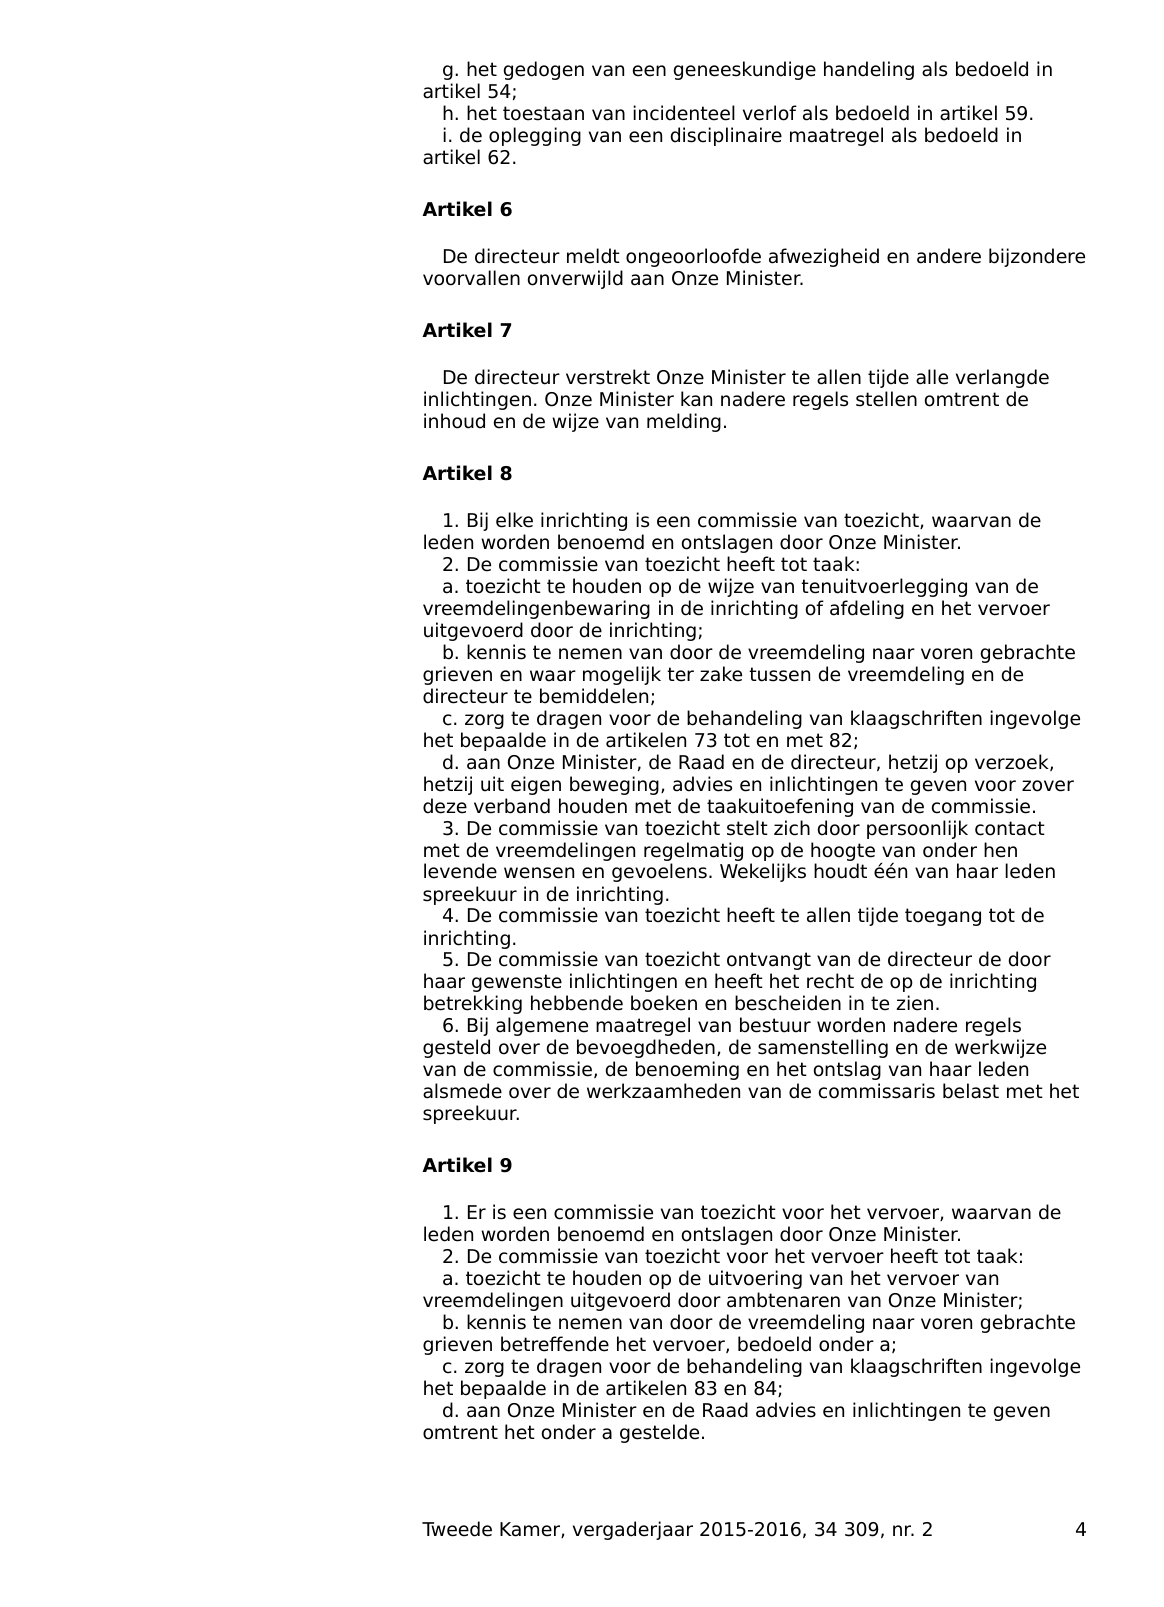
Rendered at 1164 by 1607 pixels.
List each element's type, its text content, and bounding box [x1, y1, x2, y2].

text b. kennis te nemen van door de vreemdeling naar voren gebrachte grieven betreffende het vervoer, bedoeld onder a; [422, 1312, 1087, 1356]
text De directeur meldt ongeoorloofde afwezigheid en andere bijzondere voorvallen onverwijld aan Onze Minister. [422, 246, 1087, 290]
text 1. Er is een commissie van toezicht voor het vervoer, waarvan de leden worden benoemd en ontslagen door Onze Minister. [422, 1202, 1087, 1246]
subtitle Artikel 6 [422, 199, 1087, 221]
text a. toezicht te houden op de wijze van tenuitvoerlegging van de vreemdelingenbewaring in de inrichting of afdeling en het vervoer uitgevoerd door de inrichting; [422, 576, 1087, 642]
text a. toezicht te houden op de uitvoering van het vervoer van vreemdelingen uitgevoerd door ambtenaren van Onze Minister; [422, 1268, 1087, 1312]
text 4. De commissie van toezicht heeft te allen tijde toegang tot de inrichting. [422, 905, 1087, 949]
text 1. Bij elke inrichting is een commissie van toezicht, waarvan de leden worden benoemd en ontslagen door Onze Minister. [422, 510, 1087, 554]
subtitle Artikel 7 [422, 320, 1087, 342]
text 6. Bij algemene maatregel van bestuur worden nadere regels gesteld over de bevoegdheden, de samenstelling en de werkwijze van de commissie, de benoeming en het ontslag van haar leden alsmede over de werkzaamheden van de commissaris belast met het spreekuur. [422, 1015, 1087, 1125]
text d. aan Onze Minister en de Raad advies en inlichtingen te geven omtrent het onder a gestelde. [422, 1400, 1087, 1444]
text 2. De commissie van toezicht voor het vervoer heeft tot taak: [422, 1246, 1087, 1268]
text c. zorg te dragen voor de behandeling van klaagschriften ingevolge het bepaalde in de artikelen 73 tot en met 82; [422, 708, 1087, 752]
text c. zorg te dragen voor de behandeling van klaagschriften ingevolge het bepaalde in de artikelen 83 en 84; [422, 1356, 1087, 1400]
text i. de oplegging van een disciplinaire maatregel als bedoeld in artikel 62. [422, 125, 1087, 169]
text b. kennis te nemen van door de vreemdeling naar voren gebrachte grieven en waar mogelijk ter zake tussen de vreemdeling en de directeur te bemiddelen; [422, 642, 1087, 708]
text d. aan Onze Minister, de Raad en de directeur, hetzij op verzoek, hetzij uit eigen beweging, advies en inlichtingen te geven voor zover deze verband houden met de taakuitoefening van de commissie. [422, 752, 1087, 817]
text 5. De commissie van toezicht ontvangt van de directeur de door haar gewenste inlichtingen en heeft het recht de op de inrichting betrekking hebbende boeken en bescheiden in te zien. [422, 949, 1087, 1015]
text g. het gedogen van een geneeskundige handeling als bedoeld in artikel 54; [422, 59, 1087, 103]
text De directeur verstrekt Onze Minister te allen tijde alle verlangde inlichtingen. Onze Minister kan nadere regels stellen omtrent de inhoud en de wijze van melding. [422, 367, 1087, 433]
text 3. De commissie van toezicht stelt zich door persoonlijk contact met de vreemdelingen regelmatig op de hoogte van onder hen levende wensen en gevoelens. Wekelijks houdt één van haar leden spreekuur in de inrichting. [422, 817, 1087, 905]
subtitle Artikel 9 [422, 1155, 1087, 1177]
text 2. De commissie van toezicht heeft tot taak: [422, 554, 1087, 576]
text h. het toestaan van incidenteel verlof als bedoeld in artikel 59. [422, 103, 1087, 125]
subtitle Artikel 8 [422, 463, 1087, 485]
